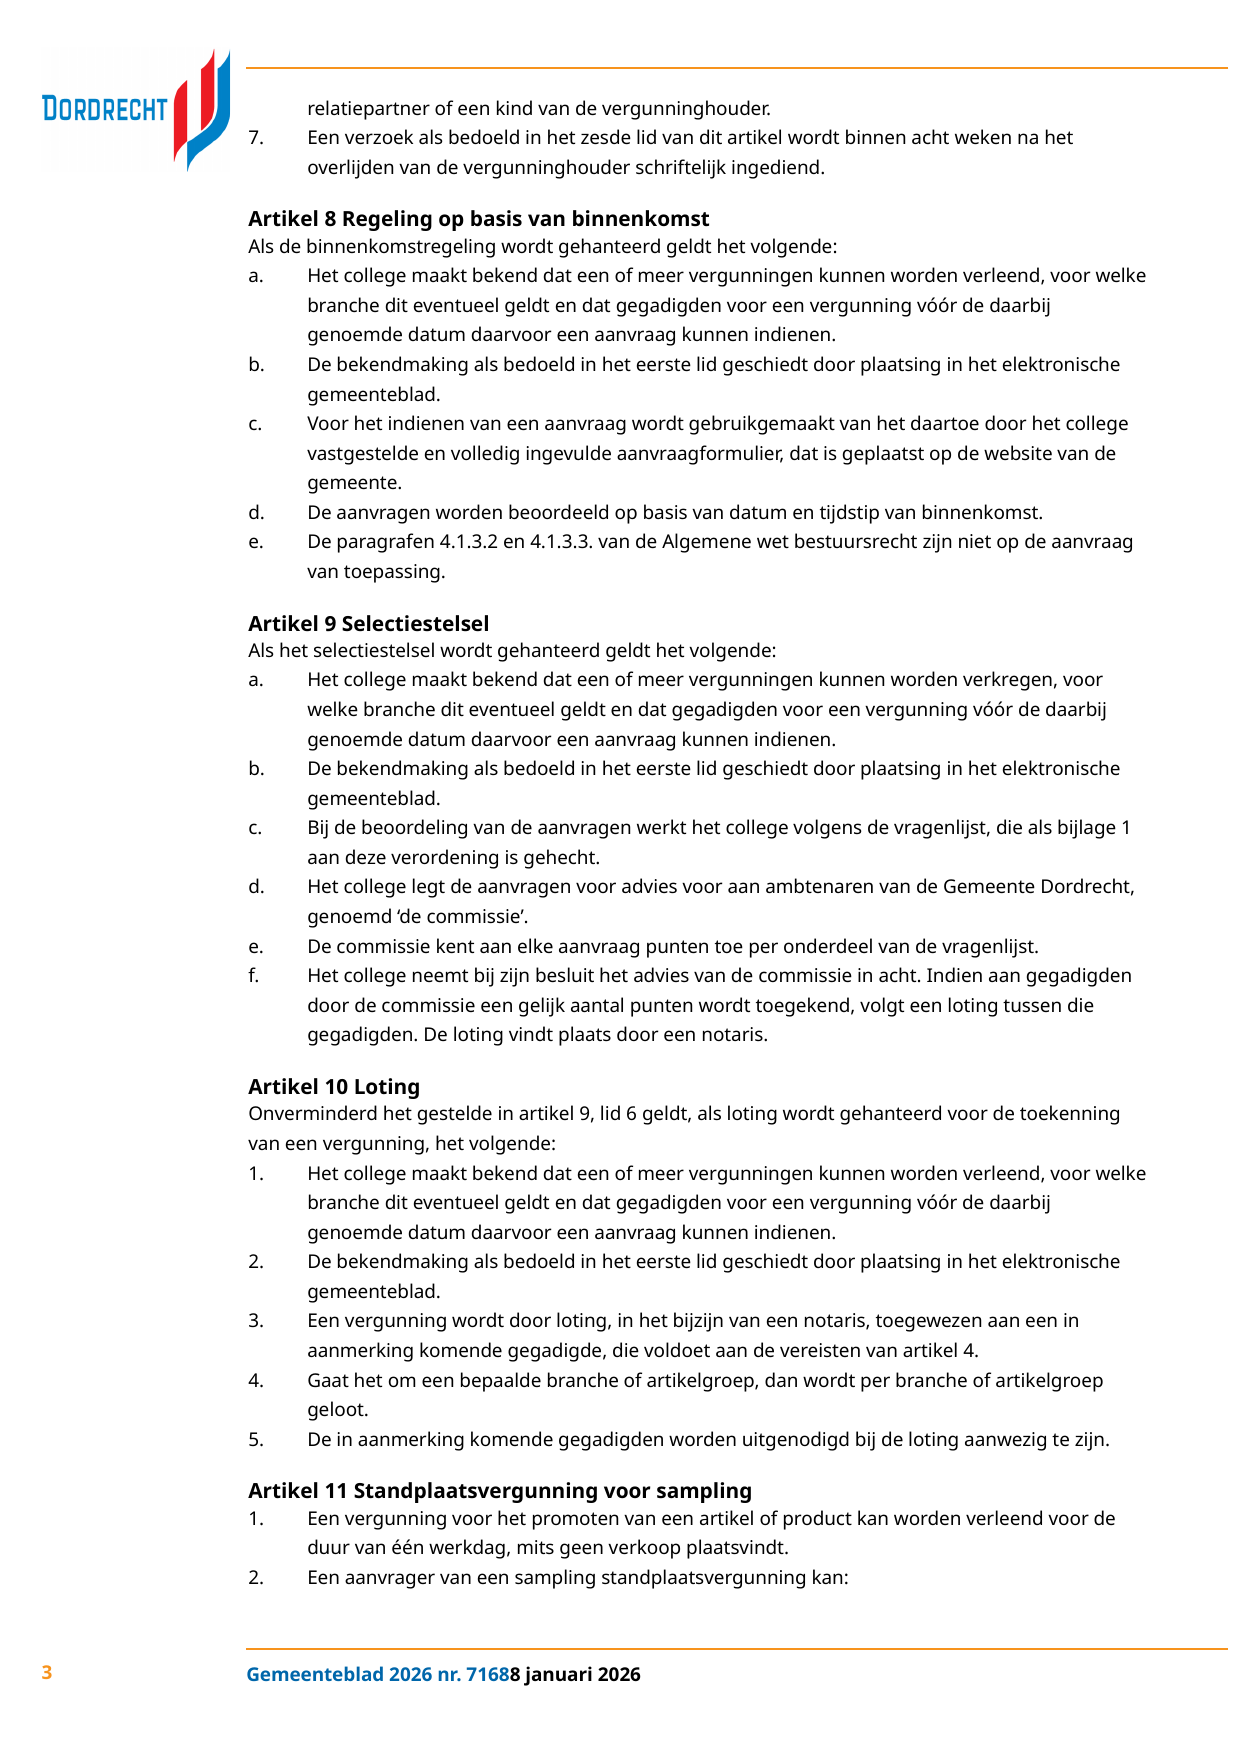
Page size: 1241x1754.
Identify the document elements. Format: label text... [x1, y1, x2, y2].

picture [41, 47, 231, 172]
list Het college maakt bekend dat een of meer vergunningen kunnen worden verleend, voor welke branche dit eventueel geldt en dat gegadigden voor een vergunning vóór de daarbij genoemde datum daarvoor een aanvraag kunnen indienen. [248, 262, 1152, 347]
list Het college maakt bekend dat een of meer vergunningen kunnen worden verkregen, voor welke branche dit eventueel geldt en dat gegadigden voor een vergunning vóór de daarbij genoemde datum daarvoor een aanvraag kunnen indienen. [248, 667, 1152, 752]
list De bekendmaking als bedoeld in het eerste lid geschiedt door plaatsing in het elektronische gemeenteblad. [248, 755, 1152, 811]
text Artikel 11 Standplaatsvergunning voor sampling [248, 1476, 1152, 1505]
list Een aanvrager van een sampling standplaatsvergunning kan: [248, 1564, 1152, 1590]
list De commissie kent aan elke aanvraag punten toe per onderdeel van de vragenlijst. [248, 933, 1152, 959]
text Artikel 9 Selectiestelsel [248, 609, 1152, 637]
text Als de binnenkomstregeling wordt gehanteerd geldt het volgende: [248, 233, 1152, 258]
text Als het selectiestelsel wordt gehanteerd geldt het volgende: [248, 637, 1152, 663]
list Een verzoek als bedoeld in het zesde lid van dit artikel wordt binnen acht weken na het overlijden van de vergunninghouder schriftelijk ingediend. [248, 124, 1152, 180]
list relatiepartner of een kind van de vergunninghouder. [248, 95, 1152, 121]
list Het college maakt bekend dat een of meer vergunningen kunnen worden verleend, voor welke branche dit eventueel geldt en dat gegadigden voor een vergunning vóór de daarbij genoemde datum daarvoor een aanvraag kunnen indienen. [248, 1160, 1152, 1244]
list Bij de beoordeling van de aanvragen werkt het college volgens de vragenlijst, die als bijlage 1 aan deze verordening is gehecht. [248, 814, 1152, 870]
text Artikel 8 Regeling op basis van binnenkomst [248, 204, 1152, 233]
text Onverminderd het gestelde in artikel 9, lid 6 geldt, als loting wordt gehanteerd voor de toekenning van een vergunning, het volgende: [248, 1101, 1152, 1156]
list De paragrafen 4.1.3.2 en 4.1.3.3. van de Algemene wet bestuursrecht zijn niet op de aanvraag van toepassing. [248, 529, 1152, 584]
list De bekendmaking als bedoeld in het eerste lid geschiedt door plaatsing in het elektronische gemeenteblad. [248, 1248, 1152, 1304]
list Een vergunning wordt door loting, in het bijzijn van een notaris, toegewezen aan een in aanmerking komende gegadigde, die voldoet aan de vereisten van artikel 4. [248, 1308, 1152, 1363]
list Het college legt de aanvragen voor advies voor aan ambtenaren van de Gemeente Dordrecht, genoemd ‘de commissie’. [248, 874, 1152, 929]
list De in aanmerking komende gegadigden worden uitgenodigd bij de loting aanwezig te zijn. [248, 1426, 1152, 1452]
list De bekendmaking als bedoeld in het eerste lid geschiedt door plaatsing in het elektronische gemeenteblad. [248, 351, 1152, 406]
text Artikel 10 Loting [248, 1072, 1152, 1101]
list Gaat het om een bepaalde branche of artikelgroep, dan wordt per branche of artikelgroep geloot. [248, 1367, 1152, 1422]
list Het college neemt bij zijn besluit het advies van de commissie in acht. Indien aan gegadigden door de commissie een gelijk aantal punten wordt toegekend, volgt een loting tussen die gegadigden. De loting vindt plaats door een notaris. [248, 962, 1152, 1047]
list De aanvragen worden beoordeeld op basis van datum en tijdstip van binnenkomst. [248, 499, 1152, 525]
list Voor het indienen van een aanvraag wordt gebruikgemaakt van het daartoe door het college vastgestelde en volledig ingevulde aanvraagformulier, dat is geplaatst op de website van de gemeente. [248, 410, 1152, 495]
list Een vergunning voor het promoten van een artikel of product kan worden verleend voor de duur van één werkdag, mits geen verkoop plaatsvindt. [248, 1505, 1152, 1560]
